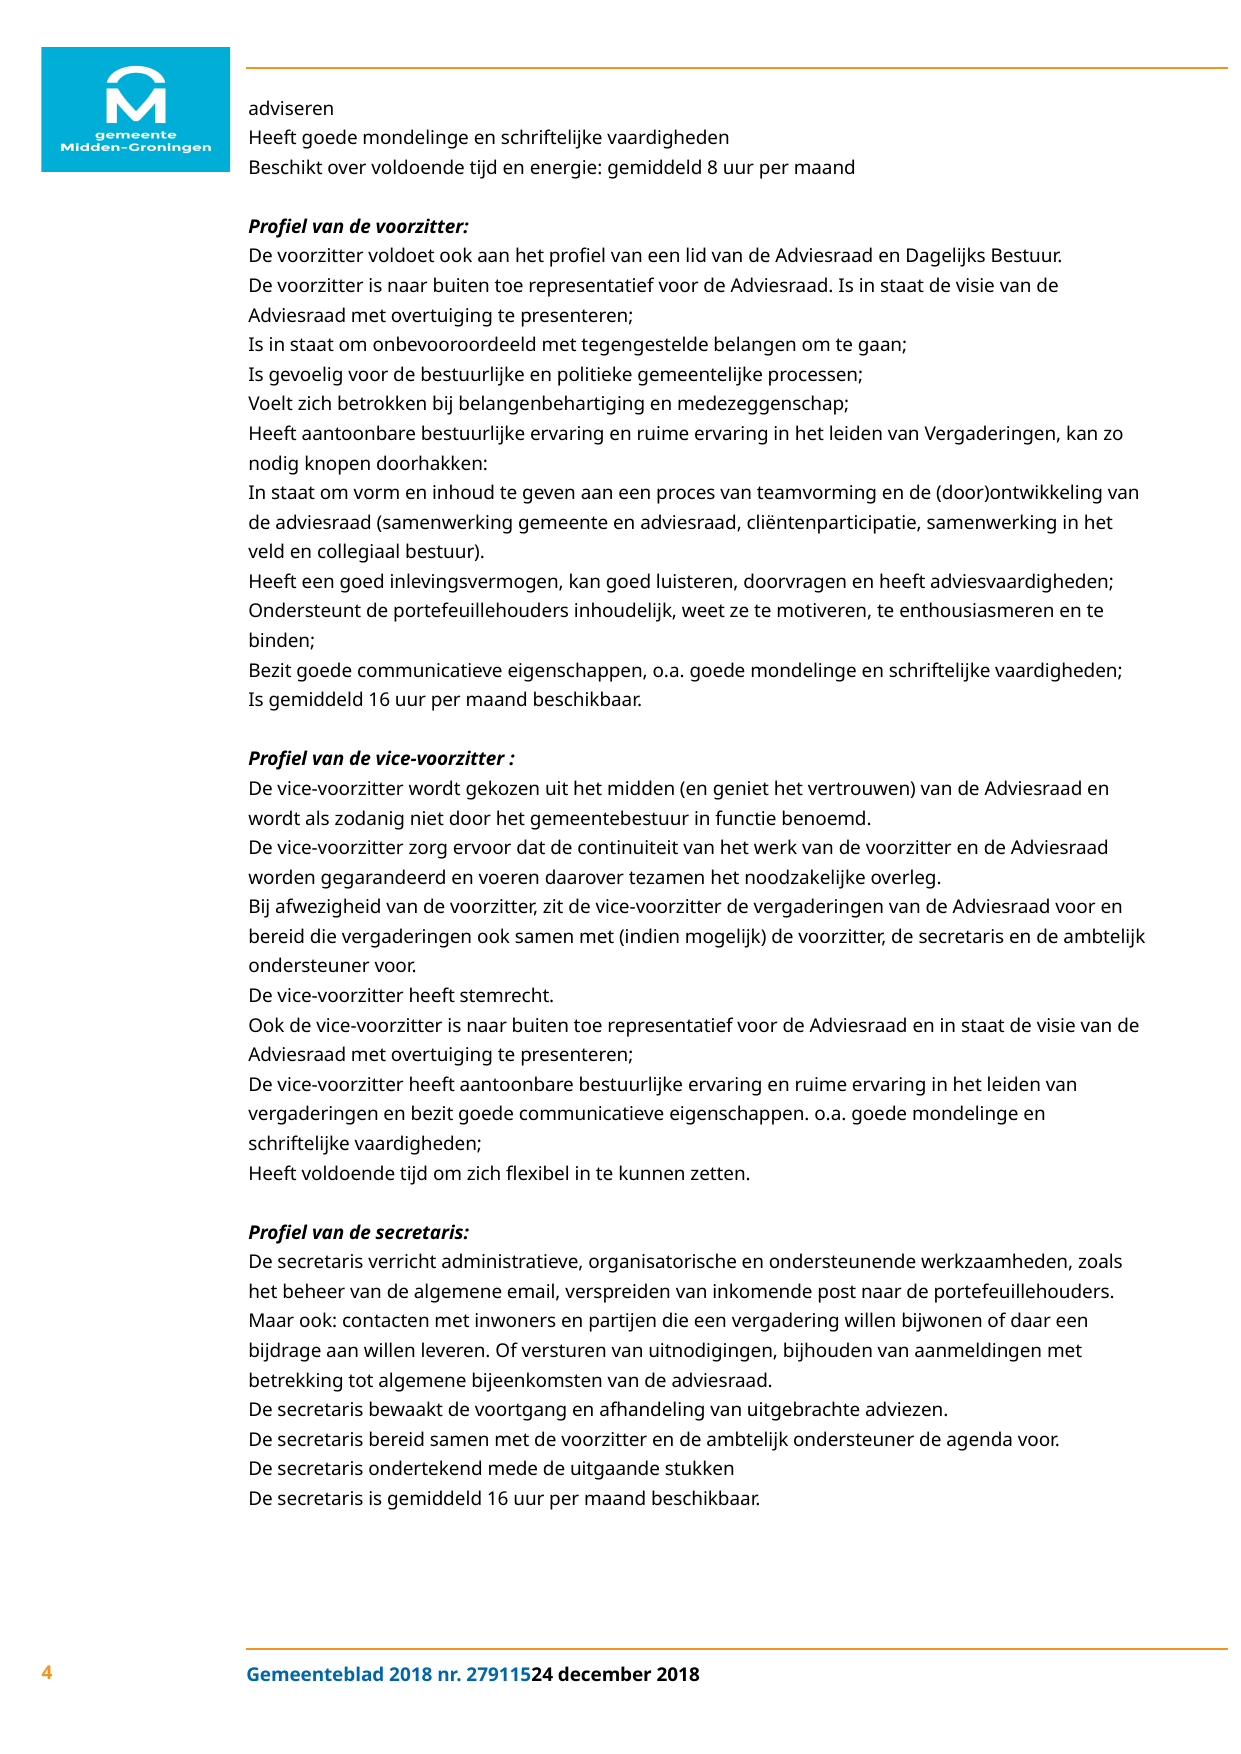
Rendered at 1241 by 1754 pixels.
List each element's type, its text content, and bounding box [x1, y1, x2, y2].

text Ook de vice-voorzitter is naar buiten toe representatief voor de Adviesraad en in staat de visie van de Adviesraad met overtuiging te presenteren; [248, 1012, 1152, 1067]
text Heeft voldoende tijd om zich flexibel in te kunnen zetten. [248, 1160, 1152, 1186]
text De secretaris verricht administratieve, organisatorische en ondersteunende werkzaamheden, zoals het beheer van de algemene email, verspreiden van inkomende post naar de portefeuillehouders. Maar ook: contacten met inwoners en partijen die een vergadering willen bijwonen of daar een bijdrage aan willen leveren. Of versturen van uitnodigingen, bijhouden van aanmeldingen met betrekking tot algemene bijeenkomsten van de adviesraad. [248, 1248, 1152, 1393]
text Ondersteunt de portefeuillehouders inhoudelijk, weet ze te motiveren, te enthousiasmeren en te binden; [248, 598, 1152, 653]
text Heeft een goed inlevingsvermogen, kan goed luisteren, doorvragen en heeft adviesvaardigheden; [248, 568, 1152, 594]
text Bij afwezigheid van de voorzitter, zit de vice-voorzitter de vergaderingen van de Adviesraad voor en bereid die vergaderingen ook samen met (indien mogelijk) de voorzitter, de secretaris en de ambtelijk ondersteuner voor. [248, 893, 1152, 978]
text De vice-voorzitter heeft aantoonbare bestuurlijke ervaring en ruime ervaring in het leiden van vergaderingen en bezit goede communicatieve eigenschappen. o.a. goede mondelinge en schriftelijke vaardigheden; [248, 1071, 1152, 1156]
picture [184, 146, 190, 153]
text De secretaris is gemiddeld 16 uur per maand beschikbaar. [248, 1485, 1152, 1511]
picture [107, 89, 165, 122]
text adviseren [248, 95, 1152, 121]
text Profiel van de secretaris: [248, 1219, 1152, 1245]
text Is gemiddeld 16 uur per maand beschikbaar. [248, 686, 1152, 712]
text Voelt zich betrokken bij belangenbehartiging en medezeggenschap; [248, 391, 1152, 416]
text De voorzitter voldoet ook aan het profiel van een lid van de Adviesraad en Dagelijks Bestuur. [248, 243, 1152, 268]
text Profiel van de voorzitter: [248, 213, 1152, 239]
text De vice-voorzitter zorg ervoor dat de continuiteit van het werk van de voorzitter en de Adviesraad worden gegarandeerd en voeren daarover tezamen het noodzakelijke overleg. [248, 834, 1152, 890]
text Beschikt over voldoende tijd en energie: gemiddeld 8 uur per maand [248, 154, 1152, 180]
text Heeft goede mondelinge en schriftelijke vaardigheden [248, 124, 1152, 150]
text Bezit goede communicatieve eigenschappen, o.a. goede mondelinge en schriftelijke vaardigheden; [248, 657, 1152, 683]
text In staat om vorm en inhoud te geven aan een proces van teamvorming en de (door)ontwikkeling van de adviesraad (samenwerking gemeente en adviesraad, cliëntenparticipatie, samenwerking in het veld en collegiaal bestuur). [248, 479, 1152, 564]
text De vice-voorzitter wordt gekozen uit het midden (en geniet het vertrouwen) van de Adviesraad en wordt als zodanig niet door het gemeentebestuur in functie benoemd. [248, 775, 1152, 831]
text Is gevoelig voor de bestuurlijke en politieke gemeentelijke processen; [248, 361, 1152, 387]
text Is in staat om onbevooroordeeld met tegengestelde belangen om te gaan; [248, 331, 1152, 357]
picture [108, 66, 164, 82]
text De secretaris bereid samen met de voorzitter en de ambtelijk ondersteuner de agenda voor. [248, 1426, 1152, 1452]
text De voorzitter is naar buiten toe representatief voor de Adviesraad. Is in staat de visie van de Adviesraad met overtuiging te presenteren; [248, 272, 1152, 328]
text De secretaris bewaakt de voortgang en afhandeling van uitgebrachte adviezen. [248, 1396, 1152, 1422]
text De secretaris ondertekend mede de uitgaande stukken [248, 1456, 1152, 1481]
text Heeft aantoonbare bestuurlijke ervaring en ruime ervaring in het leiden van Vergaderingen, kan zo nodig knopen doorhakken: [248, 420, 1152, 476]
text De vice-voorzitter heeft stemrecht. [248, 982, 1152, 1008]
text Profiel van de vice-voorzitter : [248, 746, 1152, 771]
